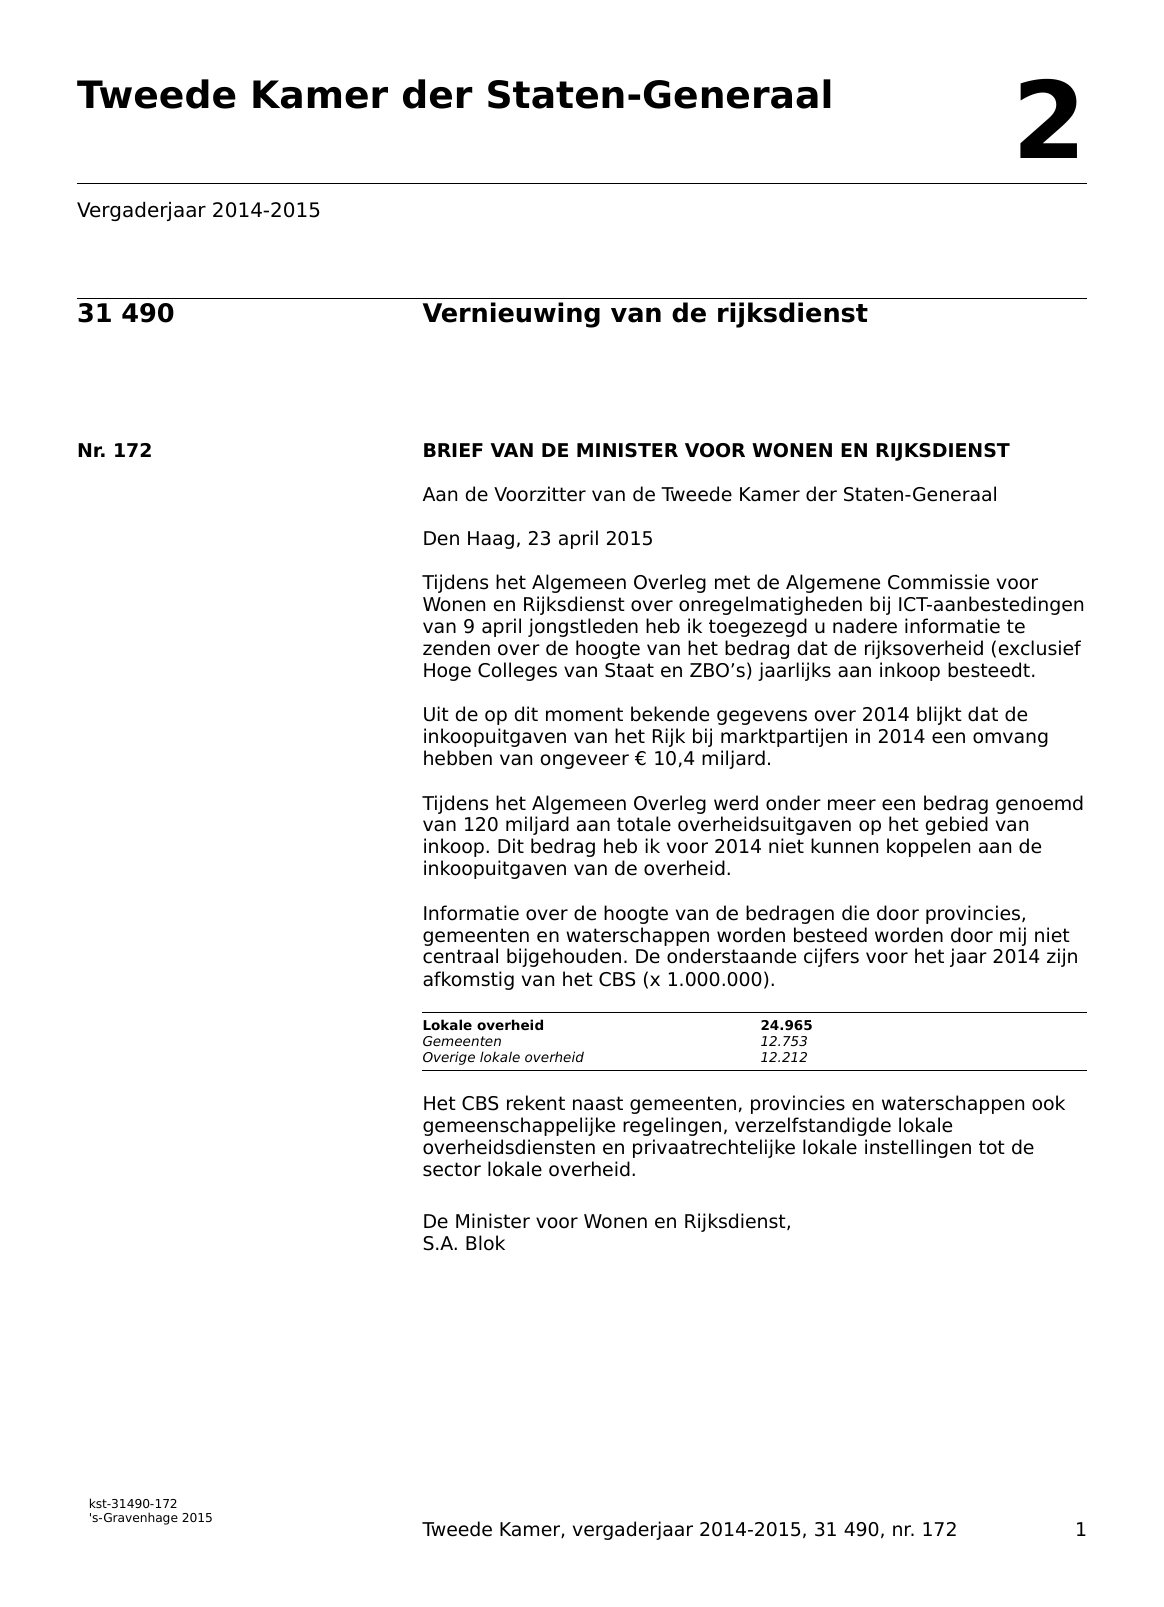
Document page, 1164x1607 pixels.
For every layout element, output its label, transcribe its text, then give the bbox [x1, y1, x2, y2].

text Aan de Voorzitter van de Tweede Kamer der Staten-Generaal [422, 484, 1087, 506]
table_cell 12.753 [754, 1034, 1087, 1049]
text Informatie over de hoogte van de bedragen die door provincies, gemeenten en waterschappen worden besteed worden door mij niet centraal bijgehouden. De onderstaande cijfers voor het jaar 2014 zijn afkomstig van het CBS (x 1.000.000). [422, 902, 1087, 990]
table_header Lokale overheid [422, 1013, 754, 1034]
table_cell Overige lokale overheid [422, 1050, 754, 1070]
table_header 24.965 [754, 1013, 1087, 1034]
subtitle Nr. 172 BRIEF VAN DE MINISTER VOOR WONEN EN RIJKSDIENST [77, 440, 1087, 462]
table_header 2 [886, 59, 1087, 183]
text Uit de op dit moment bekende gegevens over 2014 blijkt dat de inkoopuitgaven van het Rijk bij marktpartijen in 2014 een omvang hebben van ongeveer € 10,4 miljard. [422, 704, 1087, 770]
text Den Haag, 23 april 2015 [422, 528, 1087, 550]
text De Minister voor Wonen en Rijksdienst, S.A. Blok [422, 1211, 1087, 1255]
table_cell Gemeenten [422, 1034, 754, 1049]
text kst-31490-172 [88, 1497, 323, 1511]
subtitle 31 490 Vernieuwing van de rijksdienst [77, 299, 1087, 329]
table_header Tweede Kamer der Staten-Generaal [77, 59, 886, 183]
text 's-Gravenhage 2015 [88, 1511, 323, 1525]
text Tijdens het Algemeen Overleg met de Algemene Commissie voor Wonen en Rijksdienst over onregelmatigheden bij ICT-aanbestedingen van 9 april jongstleden heb ik toegezegd u nadere informatie te zenden over de hoogte van het bedrag dat de rijksoverheid (exclusief Hoge Colleges van Staat en ZBO’s) jaarlijks aan inkoop besteedt. [422, 572, 1087, 682]
text Tijdens het Algemeen Overleg werd onder meer een bedrag genoemd van 120 miljard aan totale overheidsuitgaven op het gebied van inkoop. Dit bedrag heb ik voor 2014 niet kunnen koppelen aan de inkoopuitgaven van de overheid. [422, 792, 1087, 880]
table_cell 12.212 [754, 1050, 1087, 1070]
text Het CBS rekent naast gemeenten, provincies en waterschappen ook gemeenschappelijke regelingen, verzelfstandigde lokale overheidsdiensten en privaatrechtelijke lokale instellingen tot de sector lokale overheid. [422, 1093, 1087, 1181]
table_cell Vergaderjaar 2014-2015 [77, 184, 1087, 298]
